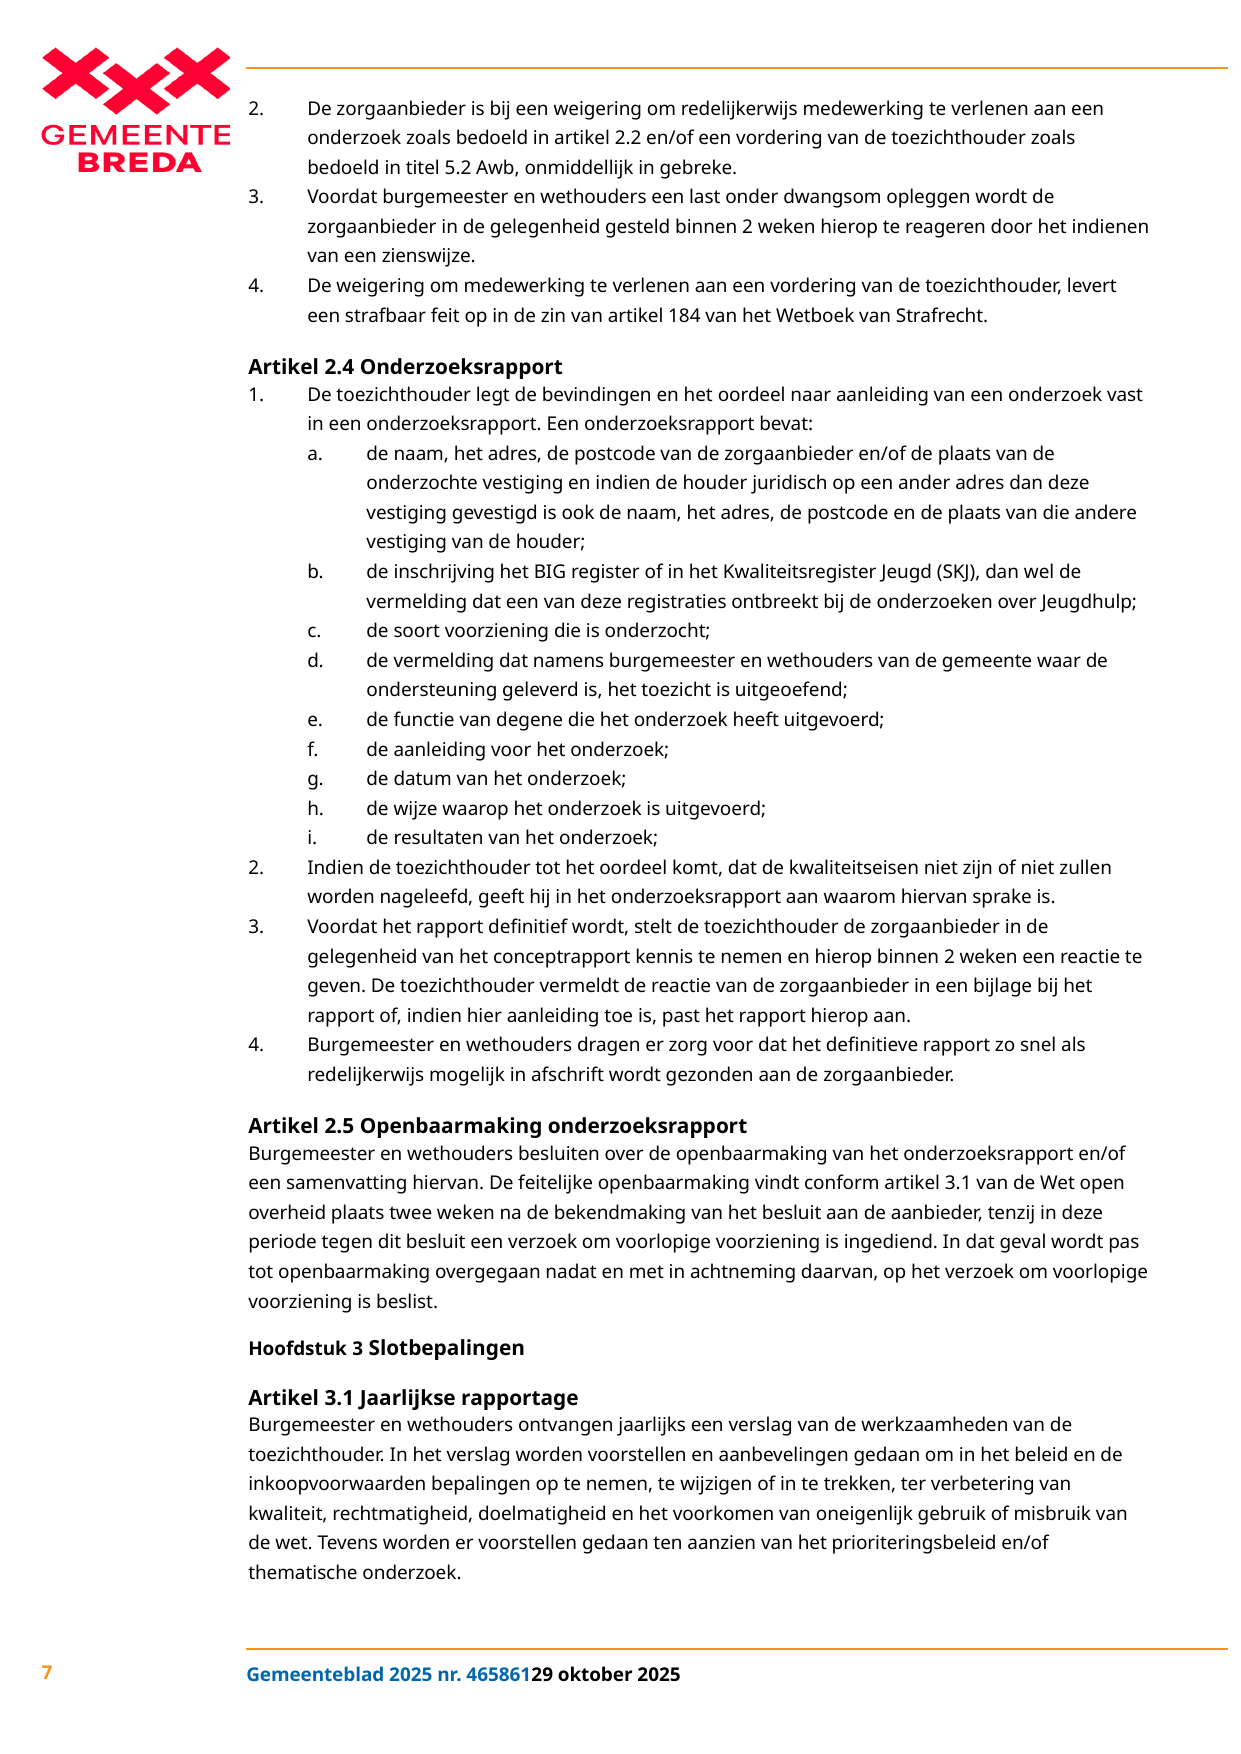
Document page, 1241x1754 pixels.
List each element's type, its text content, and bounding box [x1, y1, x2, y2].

text Artikel 3.1 Jaarlijkse rapportage [248, 1383, 1152, 1411]
text Burgemeester en wethouders besluiten over de openbaarmaking van het onderzoeksrapport en/of een samenvatting hiervan. De feitelijke openbaarmaking vindt conform artikel 3.1 van de Wet open overheid plaats twee weken na de bekendmaking van het besluit aan de aanbieder, tenzij in deze periode tegen dit besluit een verzoek om voorlopige voorziening is ingediend. In dat geval wordt pas tot openbaarmaking overgegaan nadat en met in achtneming daarvan, op het verzoek om voorlopige voorziening is beslist. [248, 1140, 1152, 1314]
text Hoofdstuk 3 Slotbepalingen [248, 1333, 1152, 1362]
list De toezichthouder legt de bevindingen en het oordeel naar aanleiding van een onderzoek vast in een onderzoeksrapport. Een onderzoeksrapport bevat: [248, 381, 1152, 436]
list De weigering om medewerking te verlenen aan een vordering van de toezichthouder, levert een strafbaar feit op in de zin van artikel 184 van het Wetboek van Strafrecht. [248, 272, 1152, 328]
list Burgemeester en wethouders dragen er zorg voor dat het definitieve rapport zo snel als redelijkerwijs mogelijk in afschrift wordt gezonden aan de zorgaanbieder. [248, 1032, 1152, 1087]
list de resultaten van het onderzoek; [307, 824, 1152, 850]
text Burgemeester en wethouders ontvangen jaarlijks een verslag van de werkzaamheden van de toezichthouder. In het verslag worden voorstellen en aanbevelingen gedaan om in het beleid en de inkoopvoorwaarden bepalingen op te nemen, te wijzigen of in te trekken, ter verbetering van kwaliteit, rechtmatigheid, doelmatigheid en het voorkomen van oneigenlijk gebruik of misbruik van de wet. Tevens worden er voorstellen gedaan ten aanzien van het prioriteringsbeleid en/of thematische onderzoek. [248, 1411, 1152, 1585]
list de aanleiding voor het onderzoek; [307, 736, 1152, 761]
list de inschrijving het BIG register of in het Kwaliteitsregister Jeugd (SKJ), dan wel de vermelding dat een van deze registraties ontbreekt bij de onderzoeken over Jeugdhulp; [307, 558, 1152, 613]
list de soort voorziening die is onderzocht; [307, 617, 1152, 643]
list De zorgaanbieder is bij een weigering om redelijkerwijs medewerking te verlenen aan een onderzoek zoals bedoeld in artikel 2.2 en/of een vordering van de toezichthouder zoals bedoeld in titel 5.2 Awb, onmiddellijk in gebreke. [248, 95, 1152, 180]
list de wijze waarop het onderzoek is uitgevoerd; [307, 795, 1152, 821]
text Artikel 2.4 Onderzoeksrapport [248, 352, 1152, 381]
list de datum van het onderzoek; [307, 765, 1152, 791]
list Voordat burgemeester en wethouders een last onder dwangsom opleggen wordt de zorgaanbieder in de gelegenheid gesteld binnen 2 weken hierop te reageren door het indienen van een zienswijze. [248, 183, 1152, 268]
list de vermelding dat namens burgemeester en wethouders van de gemeente waar de ondersteuning geleverd is, het toezicht is uitgeoefend; [307, 647, 1152, 702]
text Artikel 2.5 Openbaarmaking onderzoeksrapport [248, 1112, 1152, 1140]
list de functie van degene die het onderzoek heeft uitgevoerd; [307, 706, 1152, 732]
list de naam, het adres, de postcode van de zorgaanbieder en/of de plaats van de onderzochte vestiging en indien de houder juridisch op een ander adres dan deze vestiging gevestigd is ook de naam, het adres, de postcode en de plaats van die andere vestiging van de houder; [307, 440, 1152, 554]
list Indien de toezichthouder tot het oordeel komt, dat de kwaliteitseisen niet zijn of niet zullen worden nageleefd, geeft hij in het onderzoeksrapport aan waarom hiervan sprake is. [248, 854, 1152, 909]
picture [41, 47, 231, 172]
list Voordat het rapport definitief wordt, stelt de toezichthouder de zorgaanbieder in de gelegenheid van het conceptrapport kennis te nemen en hierop binnen 2 weken een reactie te geven. De toezichthouder vermeldt de reactie van de zorgaanbieder in een bijlage bij het rapport of, indien hier aanleiding toe is, past het rapport hierop aan. [248, 913, 1152, 1028]
